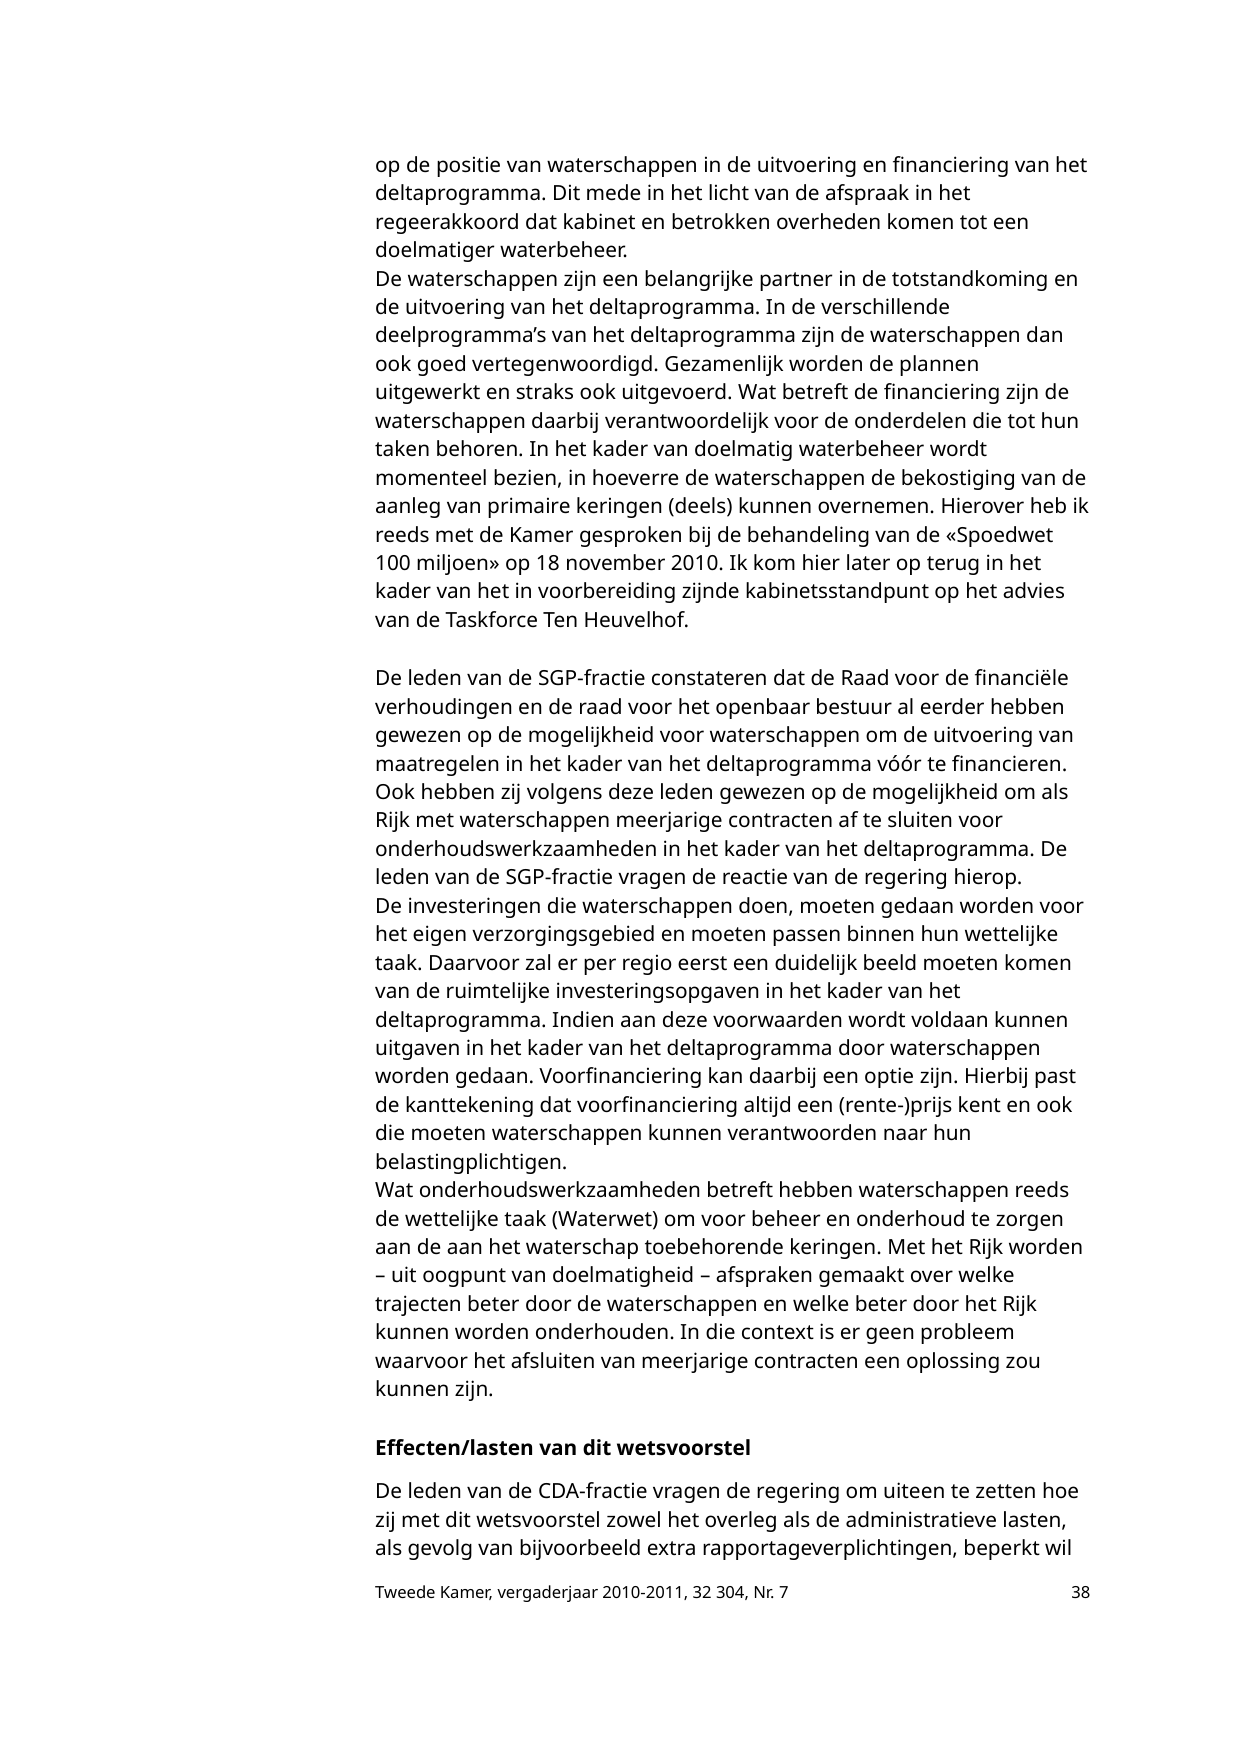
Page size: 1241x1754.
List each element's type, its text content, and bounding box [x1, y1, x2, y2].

text De leden van de SGP-fractie constateren dat de Raad voor de financiële verhoudingen en de raad voor het openbaar bestuur al eerder hebben gewezen op de mogelijkheid voor waterschappen om de uitvoering van maatregelen in het kader van het deltaprogramma vóór te financieren. Ook hebben zij volgens deze leden gewezen op de mogelijkheid om als Rijk met waterschappen meerjarige contracten af te sluiten voor onderhoudswerkzaamheden in het kader van het deltaprogramma. De leden van de SGP-fractie vragen de reactie van de regering hierop. [375, 663, 1090, 891]
text Wat onderhoudswerkzaamheden betreft hebben waterschappen reeds de wettelijke taak (Waterwet) om voor beheer en onderhoud te zorgen aan de aan het waterschap toebehorende keringen. Met het Rijk worden – uit oogpunt van doelmatigheid – afspraken gemaakt over welke trajecten beter door de waterschappen en welke beter door het Rijk kunnen worden onderhouden. In die context is er geen probleem waarvoor het afsluiten van meerjarige contracten een oplossing zou kunnen zijn. [375, 1175, 1090, 1403]
text op de positie van waterschappen in de uitvoering en financiering van het deltaprogramma. Dit mede in het licht van de afspraak in het regeerakkoord dat kabinet en betrokken overheden komen tot een doelmatiger waterbeheer. [375, 150, 1090, 264]
text De leden van de CDA-fractie vragen de regering om uiteen te zetten hoe zij met dit wetsvoorstel zowel het overleg als de administratieve lasten, als gevolg van bijvoorbeeld extra rapportageverplichtingen, beperkt wil [375, 1476, 1090, 1562]
text Effecten/lasten van dit wetsvoorstel [375, 1433, 1090, 1461]
text De investeringen die waterschappen doen, moeten gedaan worden voor het eigen verzorgingsgebied en moeten passen binnen hun wettelijke taak. Daarvoor zal er per regio eerst een duidelijk beeld moeten komen van de ruimtelijke investeringsopgaven in het kader van het deltaprogramma. Indien aan deze voorwaarden wordt voldaan kunnen uitgaven in het kader van het deltaprogramma door waterschappen worden gedaan. Voorfinanciering kan daarbij een optie zijn. Hierbij past de kanttekening dat voorfinanciering altijd een (rente-)prijs kent en ook die moeten waterschappen kunnen verantwoorden naar hun belastingplichtigen. [375, 891, 1090, 1175]
text De waterschappen zijn een belangrijke partner in de totstandkoming en de uitvoering van het deltaprogramma. In de verschillende deelprogramma’s van het deltaprogramma zijn de waterschappen dan ook goed vertegenwoordigd. Gezamenlijk worden de plannen uitgewerkt en straks ook uitgevoerd. Wat betreft de financiering zijn de waterschappen daarbij verantwoordelijk voor de onderdelen die tot hun taken behoren. In het kader van doelmatig waterbeheer wordt momenteel bezien, in hoeverre de waterschappen de bekostiging van de aanleg van primaire keringen (deels) kunnen overnemen. Hierover heb ik reeds met de Kamer gesproken bij de behandeling van de «Spoedwet 100 miljoen» op 18 november 2010. Ik kom hier later op terug in het kader van het in voorbereiding zijnde kabinetsstandpunt op het advies van de Taskforce Ten Heuvelhof. [375, 264, 1090, 633]
